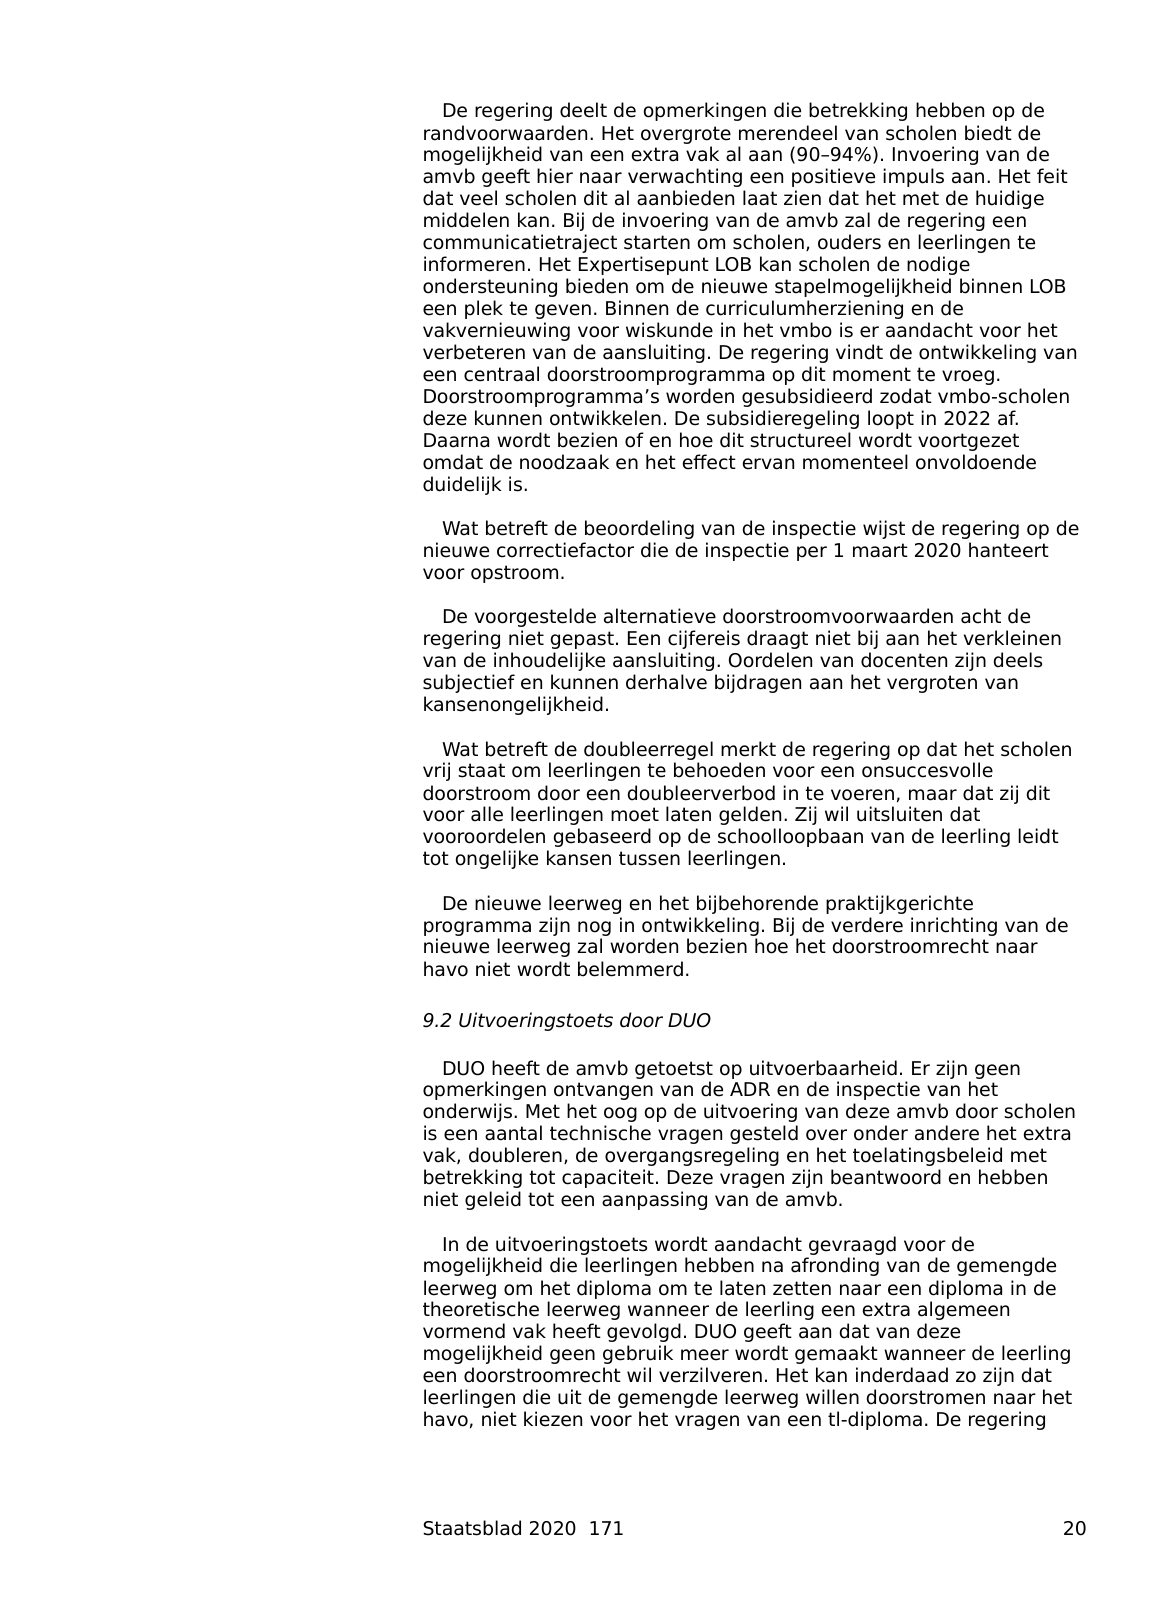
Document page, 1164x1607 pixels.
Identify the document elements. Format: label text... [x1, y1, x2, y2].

text De regering deelt de opmerkingen die betrekking hebben op de randvoorwaarden. Het overgrote merendeel van scholen biedt de mogelijkheid van een extra vak al aan (90–94%). Invoering van de amvb geeft hier naar verwachting een positieve impuls aan. Het feit dat veel scholen dit al aanbieden laat zien dat het met de huidige middelen kan. Bij de invoering van de amvb zal de regering een communicatietraject starten om scholen, ouders en leerlingen te informeren. Het Expertisepunt LOB kan scholen de nodige ondersteuning bieden om de nieuwe stapelmogelijkheid binnen LOB een plek te geven. Binnen de curriculumherziening en de vakvernieuwing voor wiskunde in het vmbo is er aandacht voor het verbeteren van de aansluiting. De regering vindt de ontwikkeling van een centraal doorstroomprogramma op dit moment te vroeg. Doorstroomprogramma’s worden gesubsidieerd zodat vmbo-scholen deze kunnen ontwikkelen. De subsidieregeling loopt in 2022 af. Daarna wordt bezien of en hoe dit structureel wordt voortgezet omdat de noodzaak en het effect ervan momenteel onvoldoende duidelijk is. [422, 100, 1087, 496]
text De nieuwe leerweg en het bijbehorende praktijkgerichte programma zijn nog in ontwikkeling. Bij de verdere inrichting van de nieuwe leerweg zal worden bezien hoe het doorstroomrecht naar havo niet wordt belemmerd. [422, 892, 1087, 980]
subtitle 9.2 Uitvoeringstoets door DUO [422, 1010, 1087, 1032]
text In de uitvoeringstoets wordt aandacht gevraagd voor de mogelijkheid die leerlingen hebben na afronding van de gemengde leerweg om het diploma om te laten zetten naar een diploma in de theoretische leerweg wanneer de leerling een extra algemeen vormend vak heeft gevolgd. DUO geeft aan dat van deze mogelijkheid geen gebruik meer wordt gemaakt wanneer de leerling een doorstroomrecht wil verzilveren. Het kan inderdaad zo zijn dat leerlingen die uit de gemengde leerweg willen doorstromen naar het havo, niet kiezen voor het vragen van een tl-diploma. De regering [422, 1233, 1087, 1431]
text Wat betreft de beoordeling van de inspectie wijst de regering op de nieuwe correctiefactor die de inspectie per 1 maart 2020 hanteert voor opstroom. [422, 518, 1087, 584]
text DUO heeft de amvb getoetst op uitvoerbaarheid. Er zijn geen opmerkingen ontvangen van de ADR en de inspectie van het onderwijs. Met het oog op de uitvoering van deze amvb door scholen is een aantal technische vragen gesteld over onder andere het extra vak, doubleren, de overgangsregeling en het toelatingsbeleid met betrekking tot capaciteit. Deze vragen zijn beantwoord en hebben niet geleid tot een aanpassing van de amvb. [422, 1057, 1087, 1211]
text De voorgestelde alternatieve doorstroomvoorwaarden acht de regering niet gepast. Een cijfereis draagt niet bij aan het verkleinen van de inhoudelijke aansluiting. Oordelen van docenten zijn deels subjectief en kunnen derhalve bijdragen aan het vergroten van kansenongelijkheid. [422, 606, 1087, 716]
text Wat betreft de doubleerregel merkt de regering op dat het scholen vrij staat om leerlingen te behoeden voor een onsuccesvolle doorstroom door een doubleerverbod in te voeren, maar dat zij dit voor alle leerlingen moet laten gelden. Zij wil uitsluiten dat vooroordelen gebaseerd op de schoolloopbaan van de leerling leidt tot ongelijke kansen tussen leerlingen. [422, 738, 1087, 870]
